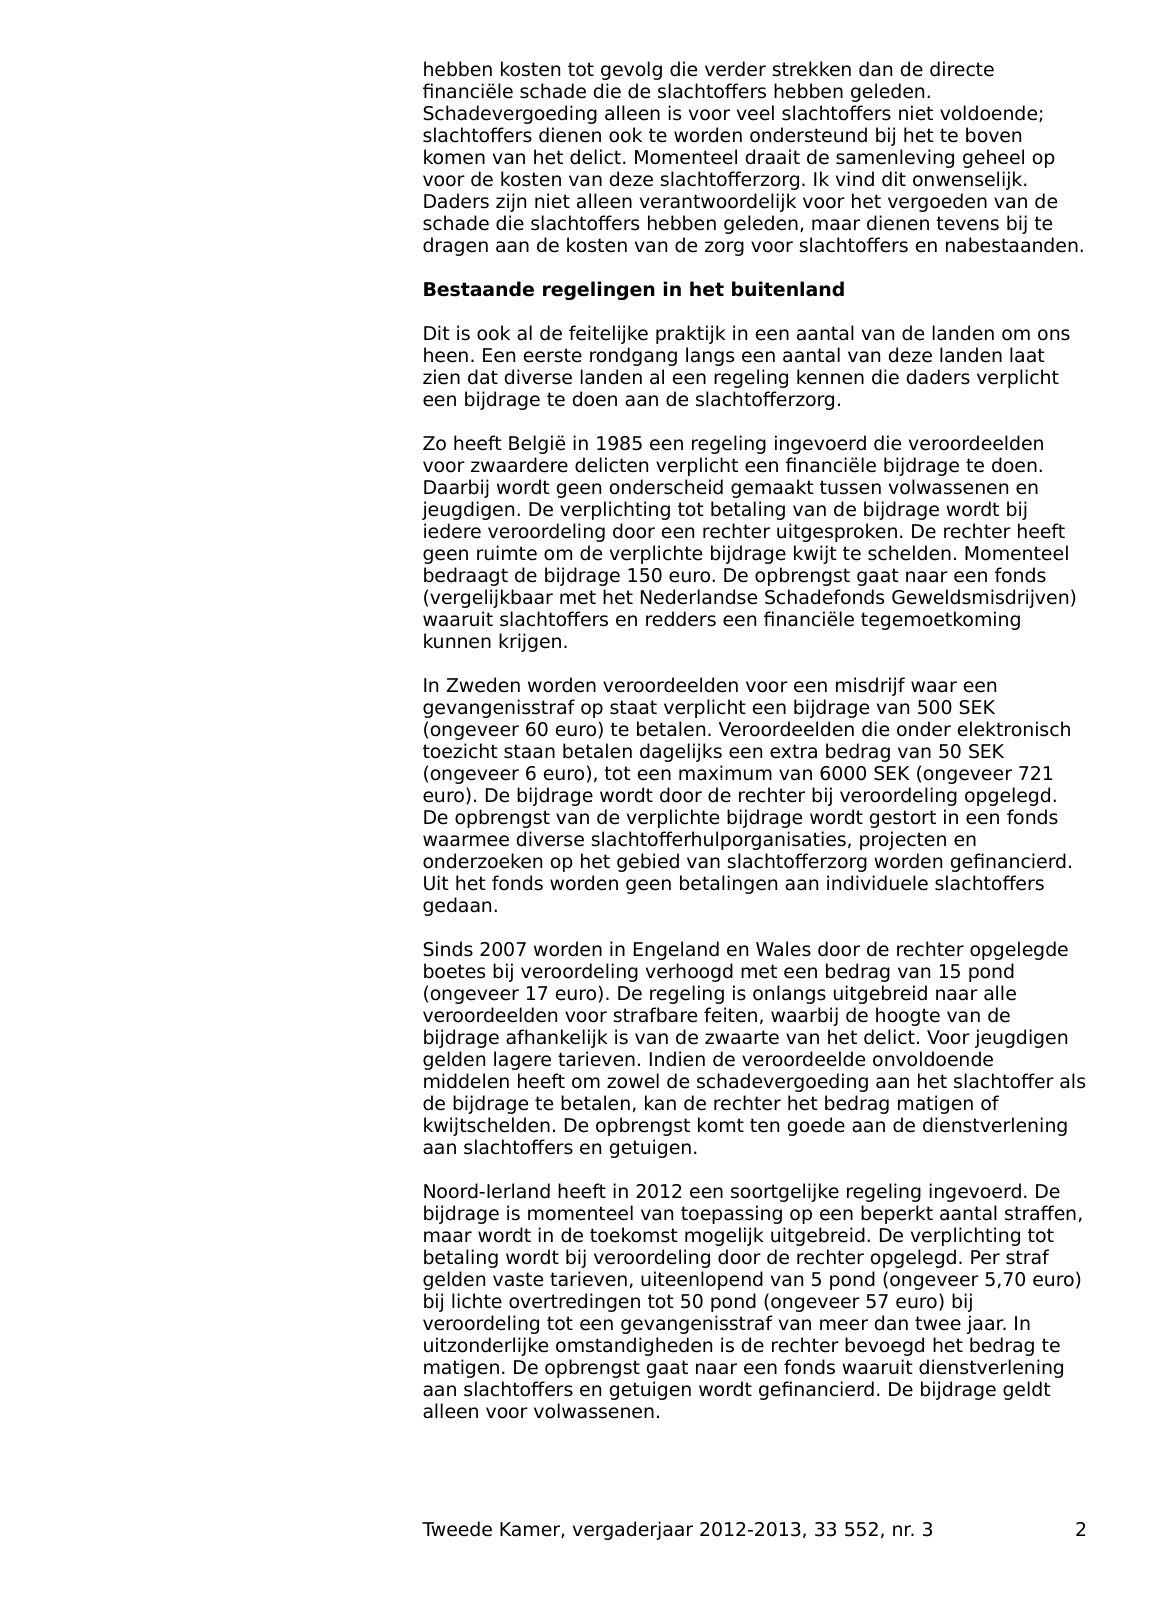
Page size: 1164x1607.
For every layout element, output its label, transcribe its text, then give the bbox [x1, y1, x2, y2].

subtitle Bestaande regelingen in het buitenland [422, 279, 1087, 301]
text Zo heeft België in 1985 een regeling ingevoerd die veroordeelden voor zwaardere delicten verplicht een financiële bijdrage te doen. Daarbij wordt geen onderscheid gemaakt tussen volwassenen en jeugdigen. De verplichting tot betaling van de bijdrage wordt bij iedere veroordeling door een rechter uitgesproken. De rechter heeft geen ruimte om de verplichte bijdrage kwijt te schelden. Momenteel bedraagt de bijdrage 150 euro. De opbrengst gaat naar een fonds (vergelijkbaar met het Nederlandse Schadefonds Geweldsmisdrijven) waaruit slachtoffers en redders een financiële tegemoetkoming kunnen krijgen. [422, 433, 1087, 653]
text Dit is ook al de feitelijke praktijk in een aantal van de landen om ons heen. Een eerste rondgang langs een aantal van deze landen laat zien dat diverse landen al een regeling kennen die daders verplicht een bijdrage te doen aan de slachtofferzorg. [422, 323, 1087, 411]
text Sinds 2007 worden in Engeland en Wales door de rechter opgelegde boetes bij veroordeling verhoogd met een bedrag van 15 pond (ongeveer 17 euro). De regeling is onlangs uitgebreid naar alle veroordeelden voor strafbare feiten, waarbij de hoogte van de bijdrage afhankelijk is van de zwaarte van het delict. Voor jeugdigen gelden lagere tarieven. Indien de veroordeelde onvoldoende middelen heeft om zowel de schadevergoeding aan het slachtoffer als de bijdrage te betalen, kan de rechter het bedrag matigen of kwijtschelden. De opbrengst komt ten goede aan de dienstverlening aan slachtoffers en getuigen. [422, 939, 1087, 1159]
text In Zweden worden veroordeelden voor een misdrijf waar een gevangenisstraf op staat verplicht een bijdrage van 500 SEK (ongeveer 60 euro) te betalen. Veroordeelden die onder elektronisch toezicht staan betalen dagelijks een extra bedrag van 50 SEK (ongeveer 6 euro), tot een maximum van 6000 SEK (ongeveer 721 euro). De bijdrage wordt door de rechter bij veroordeling opgelegd. De opbrengst van de verplichte bijdrage wordt gestort in een fonds waarmee diverse slachtofferhulporganisaties, projecten en onderzoeken op het gebied van slachtofferzorg worden gefinancierd. Uit het fonds worden geen betalingen aan individuele slachtoffers gedaan. [422, 675, 1087, 917]
text Noord-Ierland heeft in 2012 een soortgelijke regeling ingevoerd. De bijdrage is momenteel van toepassing op een beperkt aantal straffen, maar wordt in de toekomst mogelijk uitgebreid. De verplichting tot betaling wordt bij veroordeling door de rechter opgelegd. Per straf gelden vaste tarieven, uiteenlopend van 5 pond (ongeveer 5,70 euro) bij lichte overtredingen tot 50 pond (ongeveer 57 euro) bij veroordeling tot een gevangenisstraf van meer dan twee jaar. In uitzonderlijke omstandigheden is de rechter bevoegd het bedrag te matigen. De opbrengst gaat naar een fonds waaruit dienstverlening aan slachtoffers en getuigen wordt gefinancierd. De bijdrage geldt alleen voor volwassenen. [422, 1181, 1087, 1423]
text hebben kosten tot gevolg die verder strekken dan de directe financiële schade die de slachtoffers hebben geleden. Schadevergoeding alleen is voor veel slachtoffers niet voldoende; slachtoffers dienen ook te worden ondersteund bij het te boven komen van het delict. Momenteel draait de samenleving geheel op voor de kosten van deze slachtofferzorg. Ik vind dit onwenselijk. Daders zijn niet alleen verantwoordelijk voor het vergoeden van de schade die slachtoffers hebben geleden, maar dienen tevens bij te dragen aan de kosten van de zorg voor slachtoffers en nabestaanden. [422, 59, 1087, 257]
